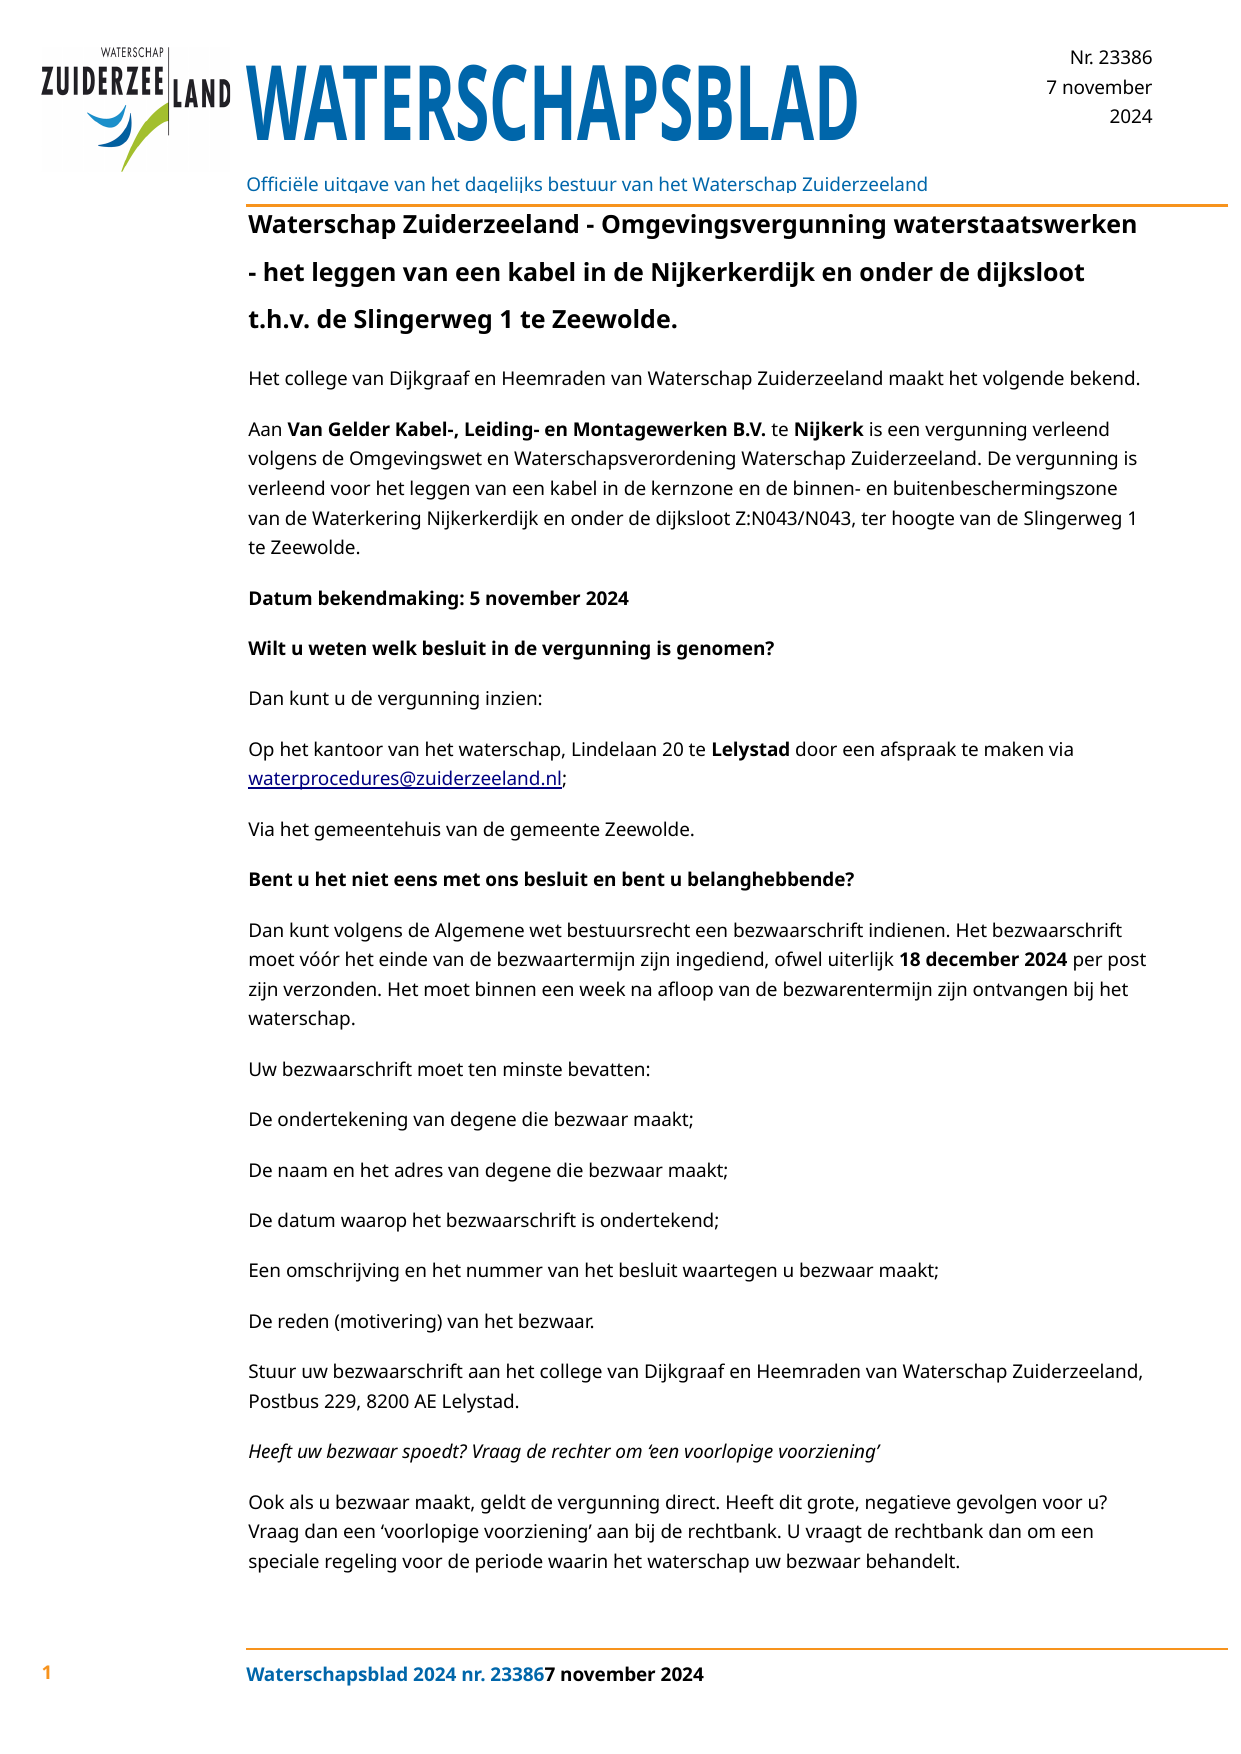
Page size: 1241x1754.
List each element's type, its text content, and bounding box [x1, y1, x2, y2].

text De datum waarop het bezwaarschrift is ondertekend; [248, 1207, 1152, 1233]
text De reden (motivering) van het bezwaar. [248, 1308, 1152, 1334]
text Ook als u bezwaar maakt, geldt de vergunning direct. Heeft dit grote, negatieve gevolgen voor u? Vraag dan een ‘voorlopige voorziening’ aan bij de rechtbank. U vraagt de rechtbank dan om een speciale regeling voor de periode waarin het waterschap uw bezwaar behandelt. [248, 1489, 1152, 1574]
text Datum bekendmaking: 5 november 2024 [248, 585, 1152, 610]
text Aan Van Gelder Kabel-, Leiding- en Montagewerken B.V. te Nijkerk is een vergunning verleend volgens de Omgevingswet en Waterschapsverordening Waterschap Zuiderzeeland. De vergunning is verleend voor het leggen van een kabel in de kernzone en de binnen- en buitenbeschermingszone van de Waterkering Nijkerkerdijk en onder de dijksloot Z:N043/N043, ter hoogte van de Slingerweg 1 te Zeewolde. [248, 416, 1152, 560]
text De naam en het adres van degene die bezwaar maakt; [248, 1157, 1152, 1182]
text De ondertekening van degene die bezwaar maakt; [248, 1106, 1152, 1132]
text Wilt u weten welk besluit in de vergunning is genomen? [248, 635, 1152, 661]
text Dan kunt volgens de Algemene wet bestuursrecht een bezwaarschrift indienen. Het bezwaarschrift moet vóór het einde van de bezwaartermijn zijn ingediend, ofwel uiterlijk 18 december 2024 per post zijn verzonden. Het moet binnen een week na afloop van de bezwarentermijn zijn ontvangen bij het waterschap. [248, 917, 1152, 1031]
text Het college van Dijkgraaf en Heemraden van Waterschap Zuiderzeeland maakt het volgende bekend. [248, 366, 1152, 391]
text Uw bezwaarschrift moet ten minste bevatten: [248, 1056, 1152, 1082]
text Een omschrijving en het nummer van het besluit waartegen u bezwaar maakt; [248, 1258, 1152, 1283]
text Op het kantoor van het waterschap, Lindelaan 20 te Lelystad door een afspraak te maken via waterprocedures@zuiderzeeland.nl; [248, 736, 1152, 791]
text Via het gemeentehuis van de gemeente Zeewolde. [248, 816, 1152, 842]
text Waterschap Zuiderzeeland - Omgevingsvergunning waterstaatswerken - het leggen van een kabel in de Nijkerkerdijk en onder de dijksloot t.h.v. de Slingerweg 1 te Zeewolde. [248, 207, 1152, 336]
text Stuur uw bezwaarschrift aan het college van Dijkgraaf en Heemraden van Waterschap Zuiderzeeland, Postbus 229, 8200 AE Lelystad. [248, 1358, 1152, 1414]
text Bent u het niet eens met ons besluit en bent u belanghebbende? [248, 866, 1152, 892]
text Heeft uw bezwaar spoedt? Vraag de rechter om ‘een voorlopige voorziening’ [248, 1438, 1152, 1464]
picture [41, 47, 231, 172]
text Dan kunt u de vergunning inzien: [248, 686, 1152, 711]
